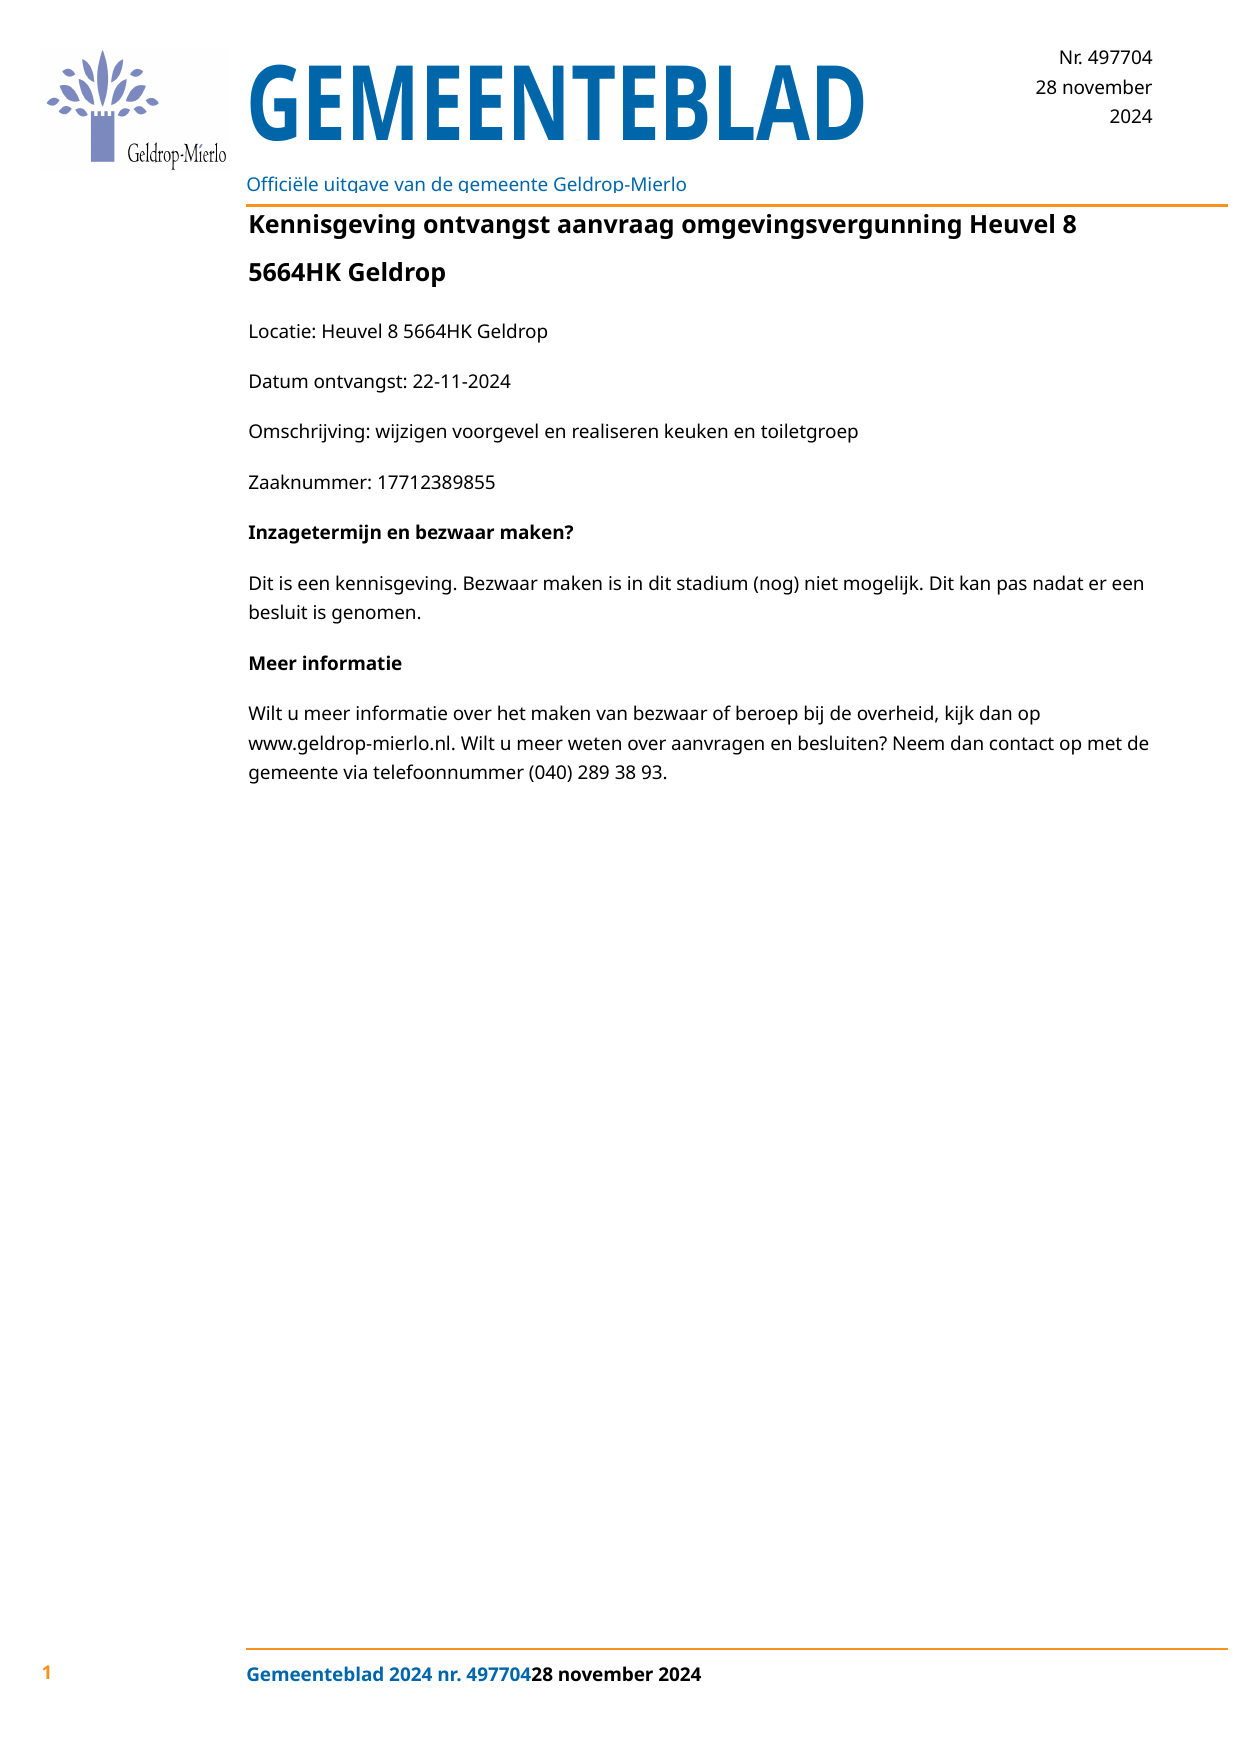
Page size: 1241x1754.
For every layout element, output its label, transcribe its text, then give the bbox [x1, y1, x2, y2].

text Wilt u meer informatie over het maken van bezwaar of beroep bij de overheid, kijk dan op www.geldrop-mierlo.nl. Wilt u meer weten over aanvragen en besluiten? Neem dan contact op met de gemeente via telefoonnummer (040) 289 38 93. [248, 700, 1152, 785]
text Inzagetermijn en bezwaar maken? [248, 519, 1152, 545]
picture [41, 47, 231, 172]
text Zaaknummer: 17712389855 [248, 469, 1152, 495]
text Dit is een kennisgeving. Bezwaar maken is in dit stadium (nog) niet mogelijk. Dit kan pas nadat er een besluit is genomen. [248, 570, 1152, 625]
text Kennisgeving ontvangst aanvraag omgevingsvergunning Heuvel 8 5664HK Geldrop [248, 207, 1152, 288]
text Omschrijving: wijzigen voorgevel en realiseren keuken en toiletgroep [248, 419, 1152, 444]
text Locatie: Heuvel 8 5664HK Geldrop [248, 318, 1152, 344]
text Datum ontvangst: 22-11-2024 [248, 368, 1152, 394]
text Meer informatie [248, 650, 1152, 676]
